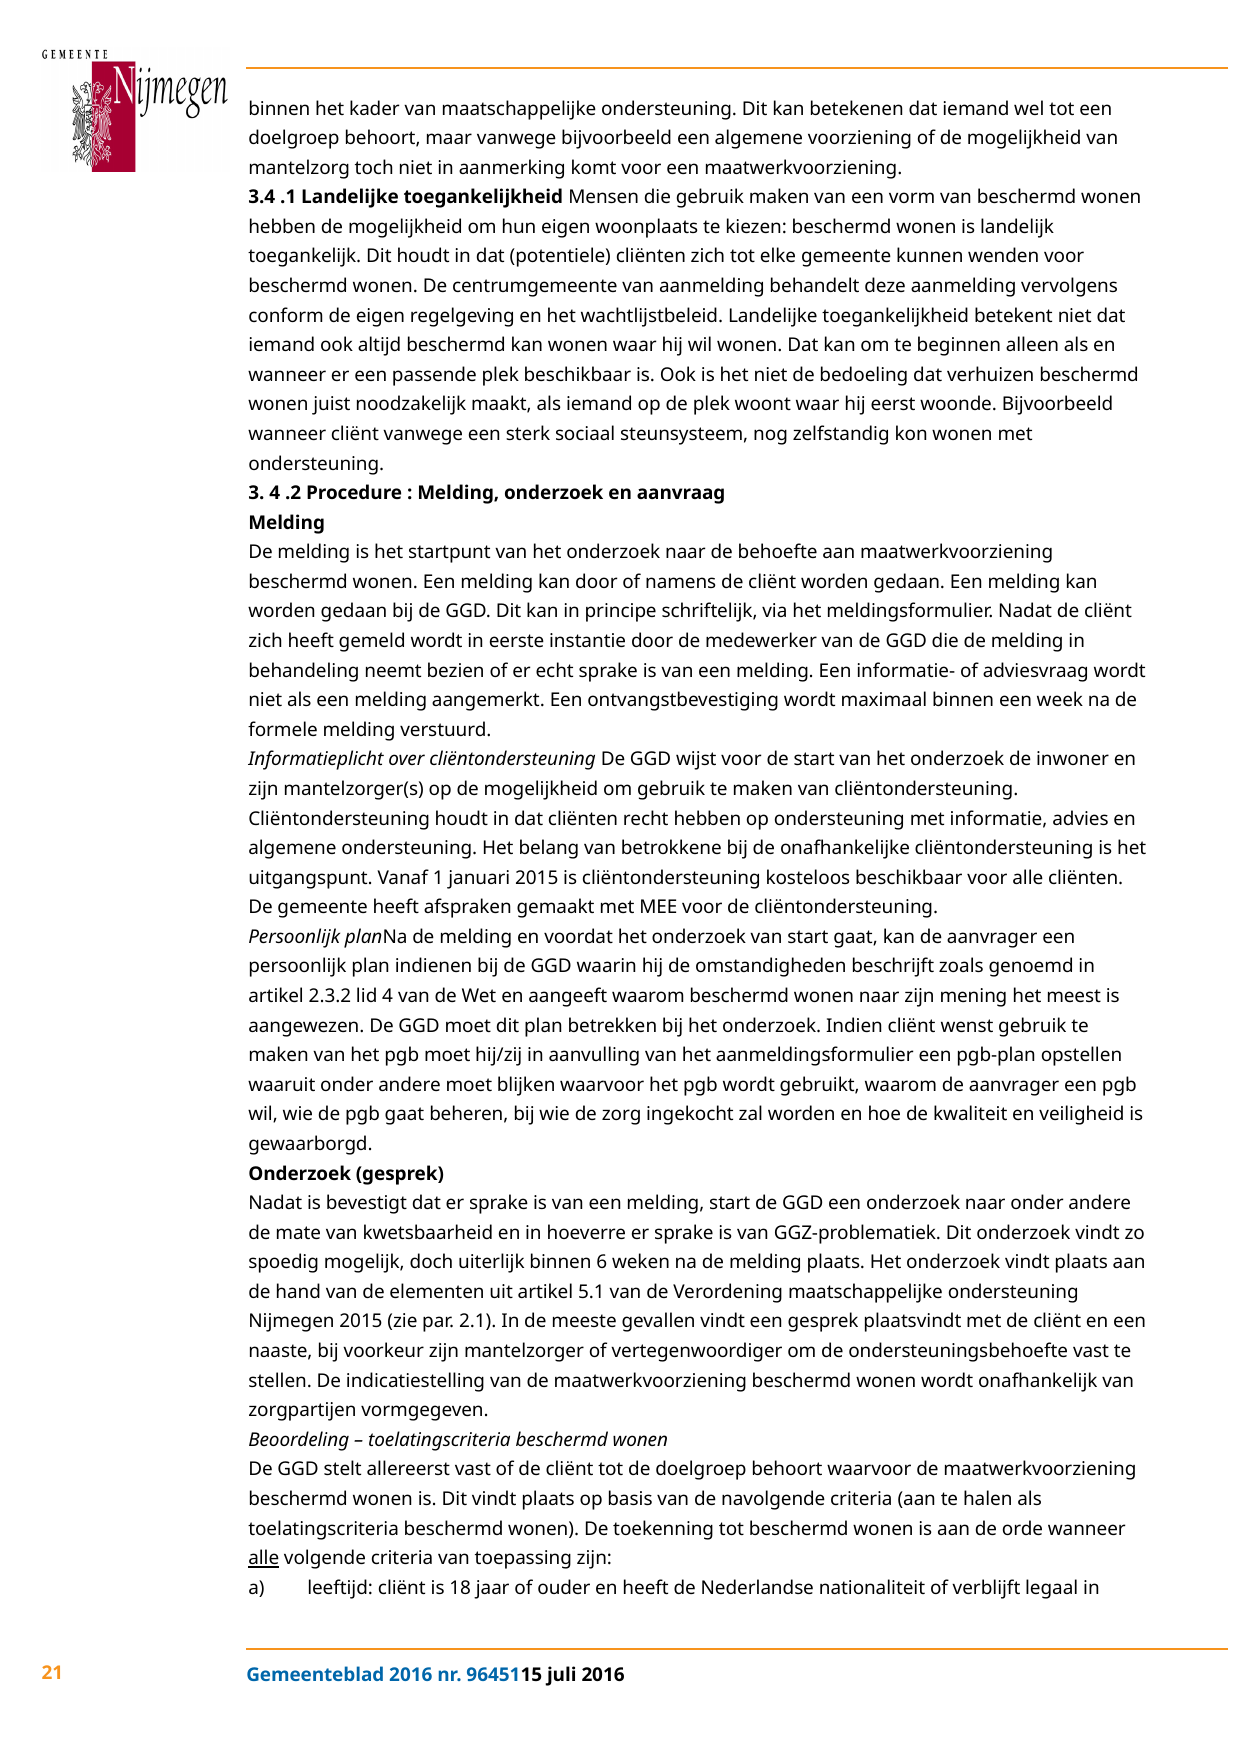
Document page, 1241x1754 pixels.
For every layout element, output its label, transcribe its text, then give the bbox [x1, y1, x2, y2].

text 3.4 .1 Landelijke toegankelijkheid Mensen die gebruik maken van een vorm van beschermd wonen hebben de mogelijkheid om hun eigen woonplaats te kiezen: beschermd wonen is landelijk toegankelijk. Dit houdt in dat (potentiele) cliënten zich tot elke gemeente kunnen wenden voor beschermd wonen. De centrumgemeente van aanmelding behandelt deze aanmelding vervolgens conform de eigen regelgeving en het wachtlijstbeleid. Landelijke toegankelijkheid betekent niet dat iemand ook altijd beschermd kan wonen waar hij wil wonen. Dat kan om te beginnen alleen als en wanneer er een passende plek beschikbaar is. Ook is het niet de bedoeling dat verhuizen beschermd wonen juist noodzakelijk maakt, als iemand op de plek woont waar hij eerst woonde. Bijvoorbeeld wanneer cliënt vanwege een sterk sociaal steunsysteem, nog zelfstandig kon wonen met ondersteuning. [248, 183, 1152, 476]
text De GGD stelt allereerst vast of de cliënt tot de doelgroep behoort waarvoor de maatwerkvoorziening beschermd wonen is. Dit vindt plaats op basis van de navolgende criteria (aan te halen als toelatingscriteria beschermd wonen). De toekenning tot beschermd wonen is aan de orde wanneer alle volgende criteria van toepassing zijn: [248, 1456, 1152, 1570]
text 3. 4 .2 Procedure : Melding, onderzoek en aanvraag [248, 479, 1152, 505]
text Persoonlijk planNa de melding en voordat het onderzoek van start gaat, kan de aanvrager een persoonlijk plan indienen bij de GGD waarin hij de omstandigheden beschrijft zoals genoemd in artikel 2.3.2 lid 4 van de Wet en aangeeft waarom beschermd wonen naar zijn mening het meest is aangewezen. De GGD moet dit plan betrekken bij het onderzoek. Indien cliënt wenst gebruik te maken van het pgb moet hij/zij in aanvulling van het aanmeldingsformulier een pgb-plan opstellen waaruit onder andere moet blijken waarvoor het pgb wordt gebruikt, waarom de aanvrager een pgb wil, wie de pgb gaat beheren, bij wie de zorg ingekocht zal worden en hoe de kwaliteit en veiligheid is gewaarborgd. [248, 923, 1152, 1156]
text De melding is het startpunt van het onderzoek naar de behoefte aan maatwerkvoorziening beschermd wonen. Een melding kan door of namens de cliënt worden gedaan. Een melding kan worden gedaan bij de GGD. Dit kan in principe schriftelijk, via het meldingsformulier. Nadat de cliënt zich heeft gemeld wordt in eerste instantie door de medewerker van de GGD die de melding in behandeling neemt bezien of er echt sprake is van een melding. Een informatie- of adviesvraag wordt niet als een melding aangemerkt. Een ontvangstbevestiging wordt maximaal binnen een week na de formele melding verstuurd. [248, 538, 1152, 742]
list leeftijd: cliënt is 18 jaar of ouder en heeft de Nederlandse nationaliteit of verblijft legaal in [248, 1574, 1152, 1600]
text Nadat is bevestigt dat er sprake is van een melding, start de GGD een onderzoek naar onder andere de mate van kwetsbaarheid en in hoeverre er sprake is van GGZ-problematiek. Dit onderzoek vindt zo spoedig mogelijk, doch uiterlijk binnen 6 weken na de melding plaats. Het onderzoek vindt plaats aan de hand van de elementen uit artikel 5.1 van de Verordening maatschappelijke ondersteuning Nijmegen 2015 (zie par. 2.1). In de meeste gevallen vindt een gesprek plaatsvindt met de cliënt en een naaste, bij voorkeur zijn mantelzorger of vertegenwoordiger om de ondersteuningsbehoefte vast te stellen. De indicatiestelling van de maatwerkvoorziening beschermd wonen wordt onafhankelijk van zorgpartijen vormgegeven. [248, 1189, 1152, 1422]
text Beoordeling – toelatingscriteria beschermd wonen [248, 1426, 1152, 1452]
text binnen het kader van maatschappelijke ondersteuning. Dit kan betekenen dat iemand wel tot een doelgroep behoort, maar vanwege bijvoorbeeld een algemene voorziening of de mogelijkheid van mantelzorg toch niet in aanmerking komt voor een maatwerkvoorziening. [248, 95, 1152, 180]
text Informatieplicht over cliëntondersteuning De GGD wijst voor de start van het onderzoek de inwoner en zijn mantelzorger(s) op de mogelijkheid om gebruik te maken van cliëntondersteuning. Cliëntondersteuning houdt in dat cliënten recht hebben op ondersteuning met informatie, advies en algemene ondersteuning. Het belang van betrokkene bij de onafhankelijke cliëntondersteuning is het uitgangspunt. Vanaf 1 januari 2015 is cliëntondersteuning kosteloos beschikbaar voor alle cliënten. De gemeente heeft afspraken gemaakt met MEE voor de cliëntondersteuning. [248, 746, 1152, 919]
picture [41, 47, 231, 172]
text Onderzoek (gesprek) [248, 1160, 1152, 1186]
text Melding [248, 509, 1152, 535]
